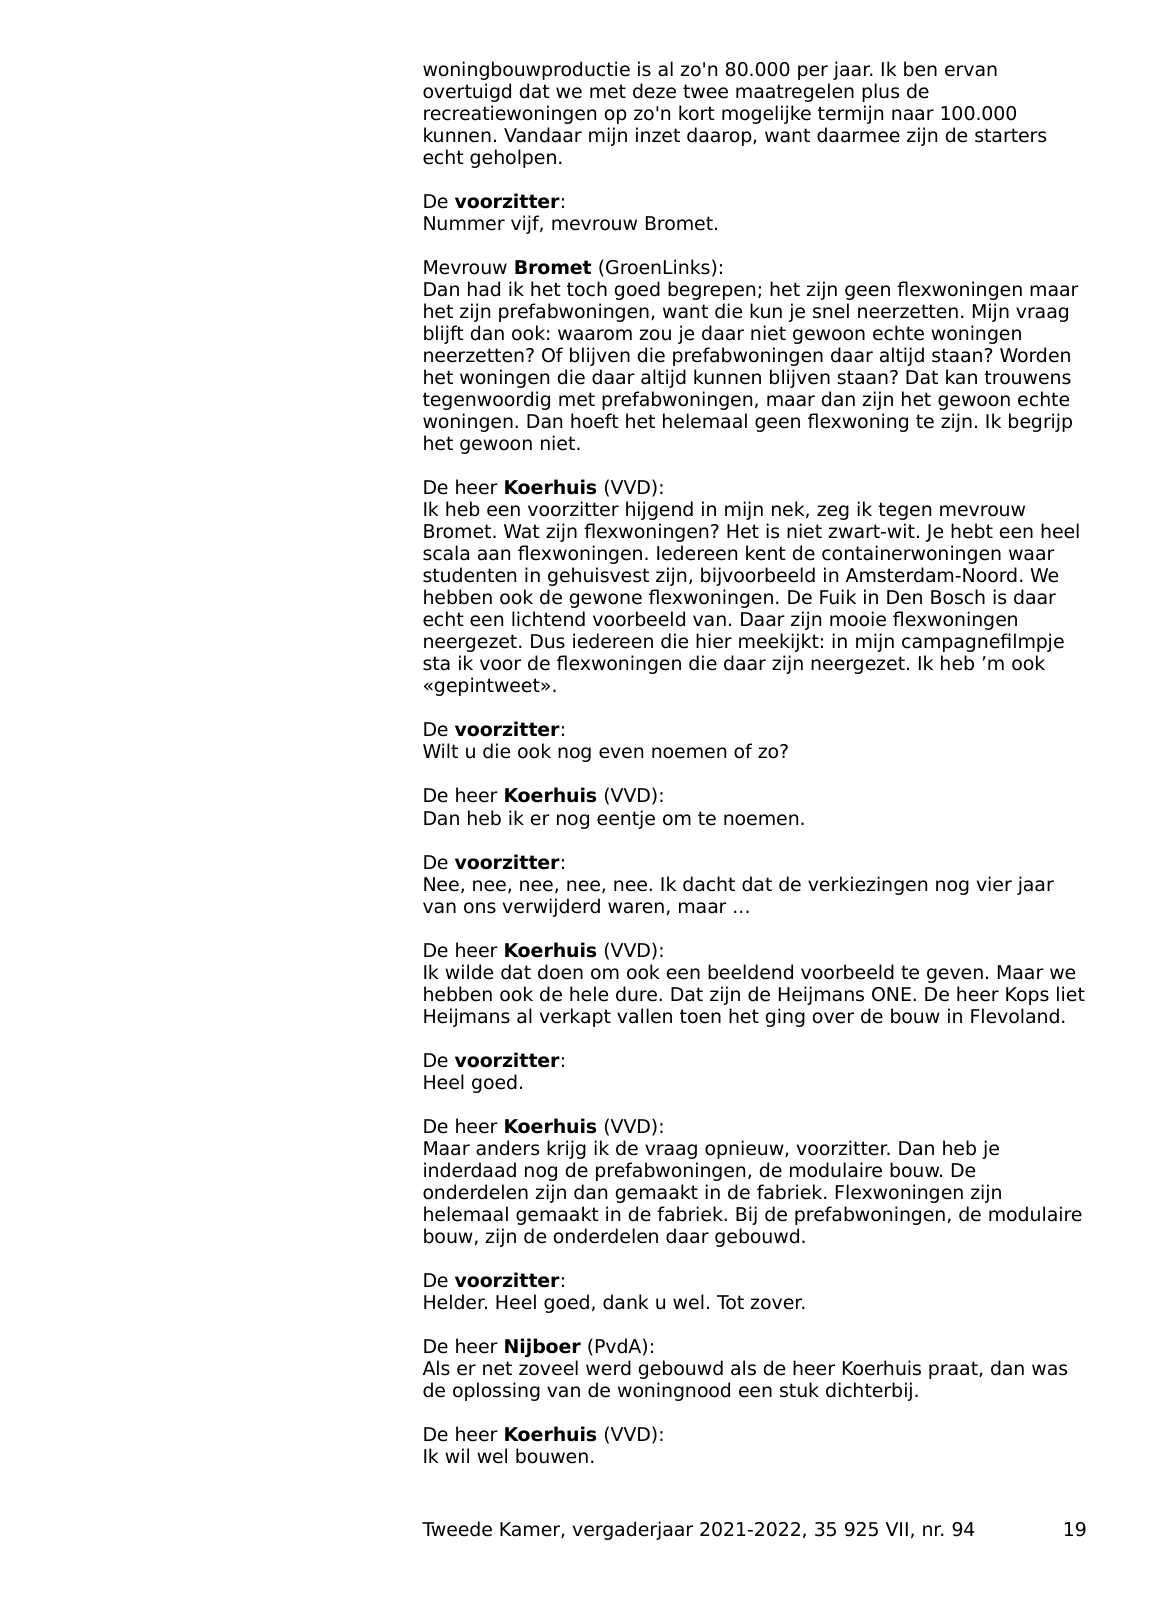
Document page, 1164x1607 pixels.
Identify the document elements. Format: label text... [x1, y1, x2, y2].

text Ik wil wel bouwen. [422, 1446, 1087, 1468]
text De heer Koerhuis (VVD): [422, 1116, 1087, 1138]
text De heer Koerhuis (VVD): [422, 785, 1087, 807]
text Heel goed. [422, 1072, 1087, 1094]
text De voorzitter: [422, 852, 1087, 873]
text De voorzitter: [422, 719, 1087, 741]
text Helder. Heel goed, dank u wel. Tot zover. [422, 1292, 1087, 1314]
text Maar anders krijg ik de vraag opnieuw, voorzitter. Dan heb je inderdaad nog de prefabwoningen, de modulaire bouw. De onderdelen zijn dan gemaakt in de fabriek. Flexwoningen zijn helemaal gemaakt in de fabriek. Bij de prefabwoningen, de modulaire bouw, zijn de onderdelen daar gebouwd. [422, 1138, 1087, 1248]
text Als er net zoveel werd gebouwd als de heer Koerhuis praat, dan was de oplossing van de woningnood een stuk dichterbij. [422, 1358, 1087, 1402]
text Mevrouw Bromet (GroenLinks): [422, 257, 1087, 279]
text Wilt u die ook nog even noemen of zo? [422, 741, 1087, 763]
text Nee, nee, nee, nee, nee. Ik dacht dat de verkiezingen nog vier jaar van ons verwijderd waren, maar ... [422, 873, 1087, 917]
text Dan had ik het toch goed begrepen; het zijn geen flexwoningen maar het zijn prefabwoningen, want die kun je snel neerzetten. Mijn vraag blijft dan ook: waarom zou je daar niet gewoon echte woningen neerzetten? Of blijven die prefabwoningen daar altijd staan? Worden het woningen die daar altijd kunnen blijven staan? Dat kan trouwens tegenwoordig met prefabwoningen, maar dan zijn het gewoon echte woningen. Dan hoeft het helemaal geen flexwoning te zijn. Ik begrijp het gewoon niet. [422, 279, 1087, 455]
text De voorzitter: [422, 191, 1087, 213]
text De heer Koerhuis (VVD): [422, 1424, 1087, 1446]
text De heer Nijboer (PvdA): [422, 1336, 1087, 1358]
text woningbouwproductie is al zo'n 80.000 per jaar. Ik ben ervan overtuigd dat we met deze twee maatregelen plus de recreatiewoningen op zo'n kort mogelijke termijn naar 100.000 kunnen. Vandaar mijn inzet daarop, want daarmee zijn de starters echt geholpen. [422, 59, 1087, 169]
text De voorzitter: [422, 1270, 1087, 1292]
text Ik wilde dat doen om ook een beeldend voorbeeld te geven. Maar we hebben ook de hele dure. Dat zijn de Heijmans ONE. De heer Kops liet Heijmans al verkapt vallen toen het ging over de bouw in Flevoland. [422, 962, 1087, 1028]
text Ik heb een voorzitter hijgend in mijn nek, zeg ik tegen mevrouw Bromet. Wat zijn flexwoningen? Het is niet zwart-wit. Je hebt een heel scala aan flexwoningen. Iedereen kent de containerwoningen waar studenten in gehuisvest zijn, bijvoorbeeld in Amsterdam-Noord. We hebben ook de gewone flexwoningen. De Fuik in Den Bosch is daar echt een lichtend voorbeeld van. Daar zijn mooie flexwoningen neergezet. Dus iedereen die hier meekijkt: in mijn campagnefilmpje sta ik voor de flexwoningen die daar zijn neergezet. Ik heb ’m ook «gepintweet». [422, 499, 1087, 697]
text De voorzitter: [422, 1050, 1087, 1072]
text Dan heb ik er nog eentje om te noemen. [422, 807, 1087, 829]
text De heer Koerhuis (VVD): [422, 477, 1087, 499]
text De heer Koerhuis (VVD): [422, 940, 1087, 962]
text Nummer vijf, mevrouw Bromet. [422, 213, 1087, 235]
